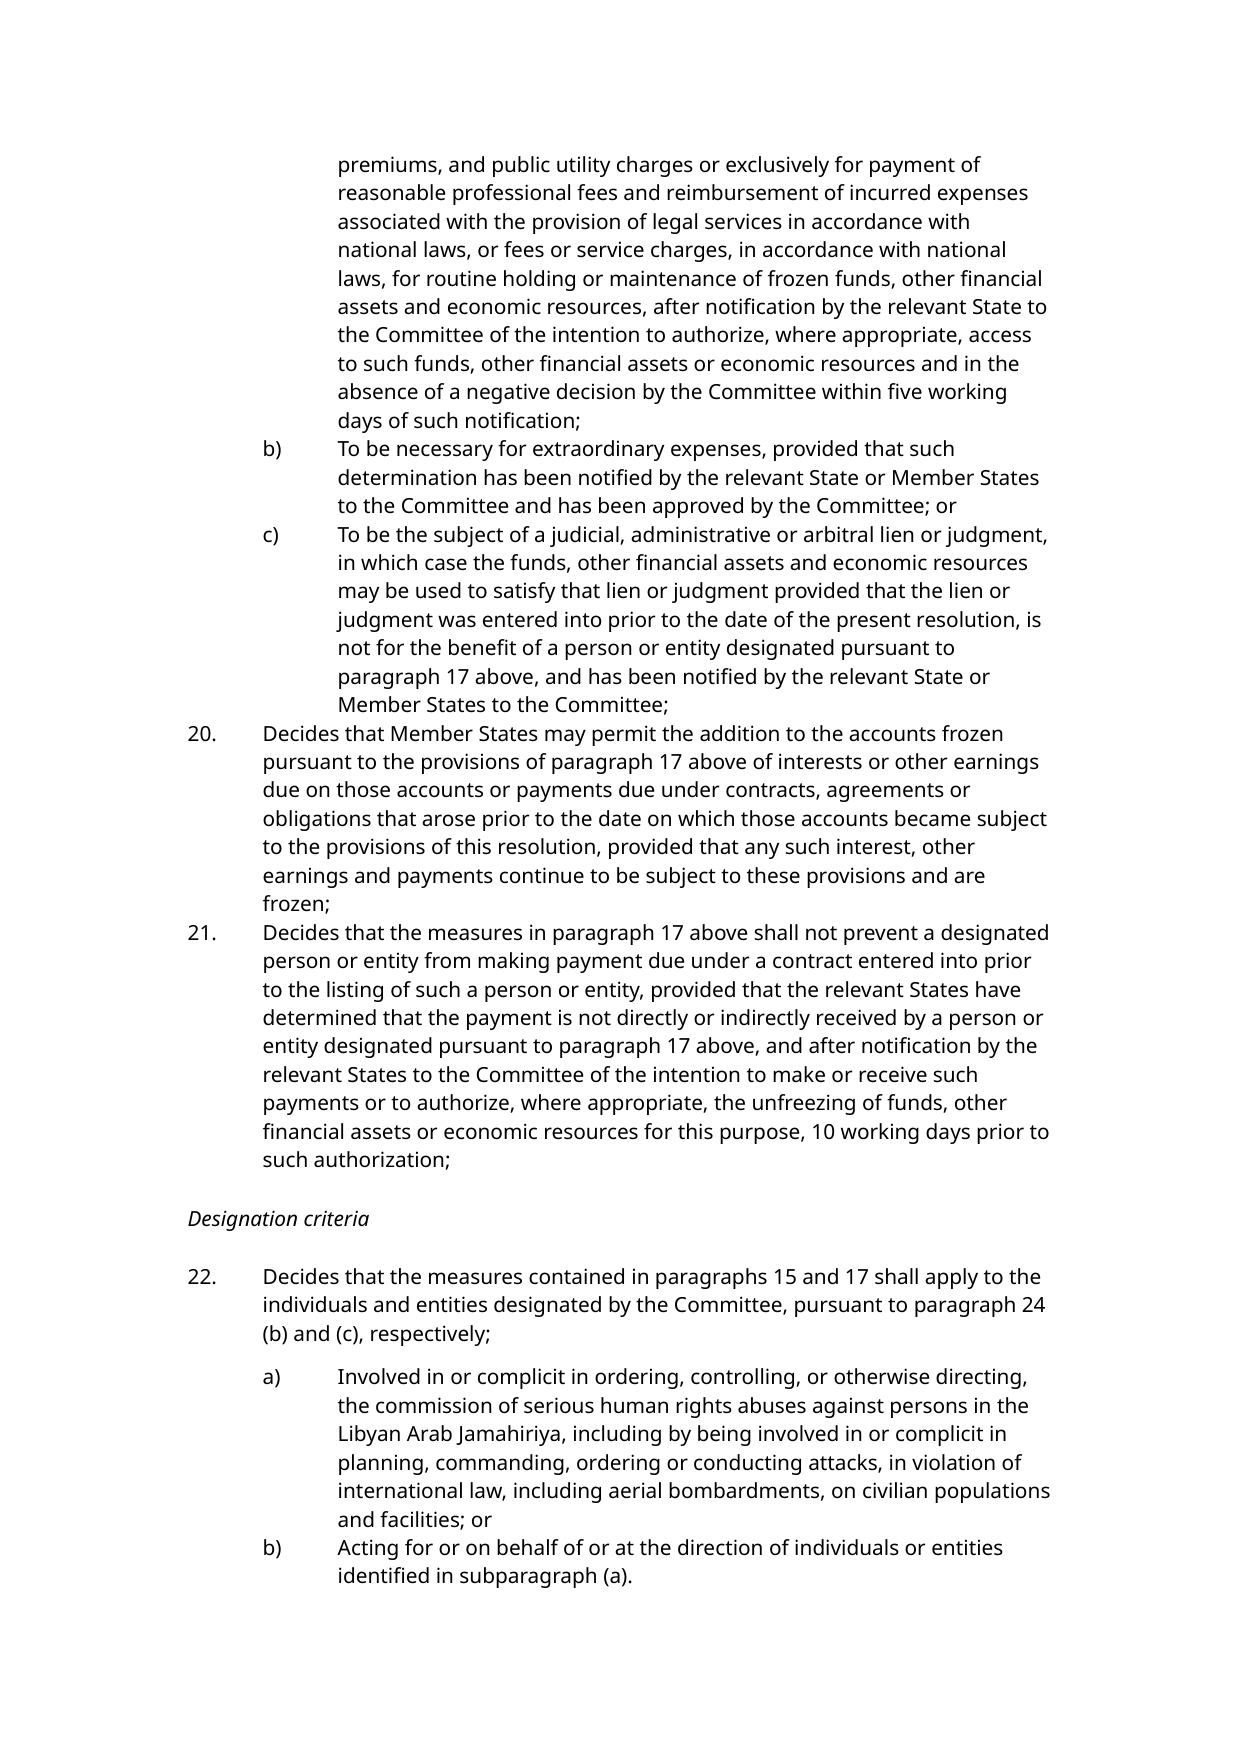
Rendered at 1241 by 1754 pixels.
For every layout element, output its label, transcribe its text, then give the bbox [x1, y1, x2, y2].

list Acting for or on behalf of or at the direction of individuals or entities identified in subparagraph (a). [262, 1533, 1053, 1590]
list To be necessary for extraordinary expenses, provided that such determination has been notified by the relevant State or Member States to the Committee and has been approved by the Committee; or [262, 434, 1053, 520]
list Decides that Member States may permit the addition to the accounts frozen pursuant to the provisions of paragraph 17 above of interests or other earnings due on those accounts or payments due under contracts, agreements or obligations that arose prior to the date on which those accounts became subject to the provisions of this resolution, provided that any such interest, other earnings and payments continue to be subject to these provisions and are frozen; [187, 719, 1053, 918]
list premiums, and public utility charges or exclusively for payment of reasonable professional fees and reimbursement of incurred expenses associated with the provision of legal services in accordance with national laws, or fees or service charges, in accordance with national laws, for routine holding or maintenance of frozen funds, other financial assets and economic resources, after notification by the relevant State to the Committee of the intention to authorize, where appropriate, access to such funds, other financial assets or economic resources and in the absence of a negative decision by the Committee within five working days of such notification; [262, 150, 1053, 434]
list Decides that the measures contained in paragraphs 15 and 17 shall apply to the individuals and entities designated by the Committee, pursuant to paragraph 24 (b) and (c), respectively; [187, 1262, 1053, 1347]
text Designation criteria [187, 1204, 1053, 1232]
list Decides that the measures in paragraph 17 above shall not prevent a designated person or entity from making payment due under a contract entered into prior to the listing of such a person or entity, provided that the relevant States have determined that the payment is not directly or indirectly received by a person or entity designated pursuant to paragraph 17 above, and after notification by the relevant States to the Committee of the intention to make or receive such payments or to authorize, where appropriate, the unfreezing of funds, other financial assets or economic resources for this purpose, 10 working days prior to such authorization; [187, 918, 1053, 1174]
list Involved in or complicit in ordering, controlling, or otherwise directing, the commission of serious human rights abuses against persons in the Libyan Arab Jamahiriya, including by being involved in or complicit in planning, commanding, ordering or conducting attacks, in violation of international law, including aerial bombardments, on civilian populations and facilities; or [262, 1362, 1053, 1533]
list To be the subject of a judicial, administrative or arbitral lien or judgment, in which case the funds, other financial assets and economic resources may be used to satisfy that lien or judgment provided that the lien or judgment was entered into prior to the date of the present resolution, is not for the benefit of a person or entity designated pursuant to paragraph 17 above, and has been notified by the relevant State or Member States to the Committee; [262, 520, 1053, 719]
